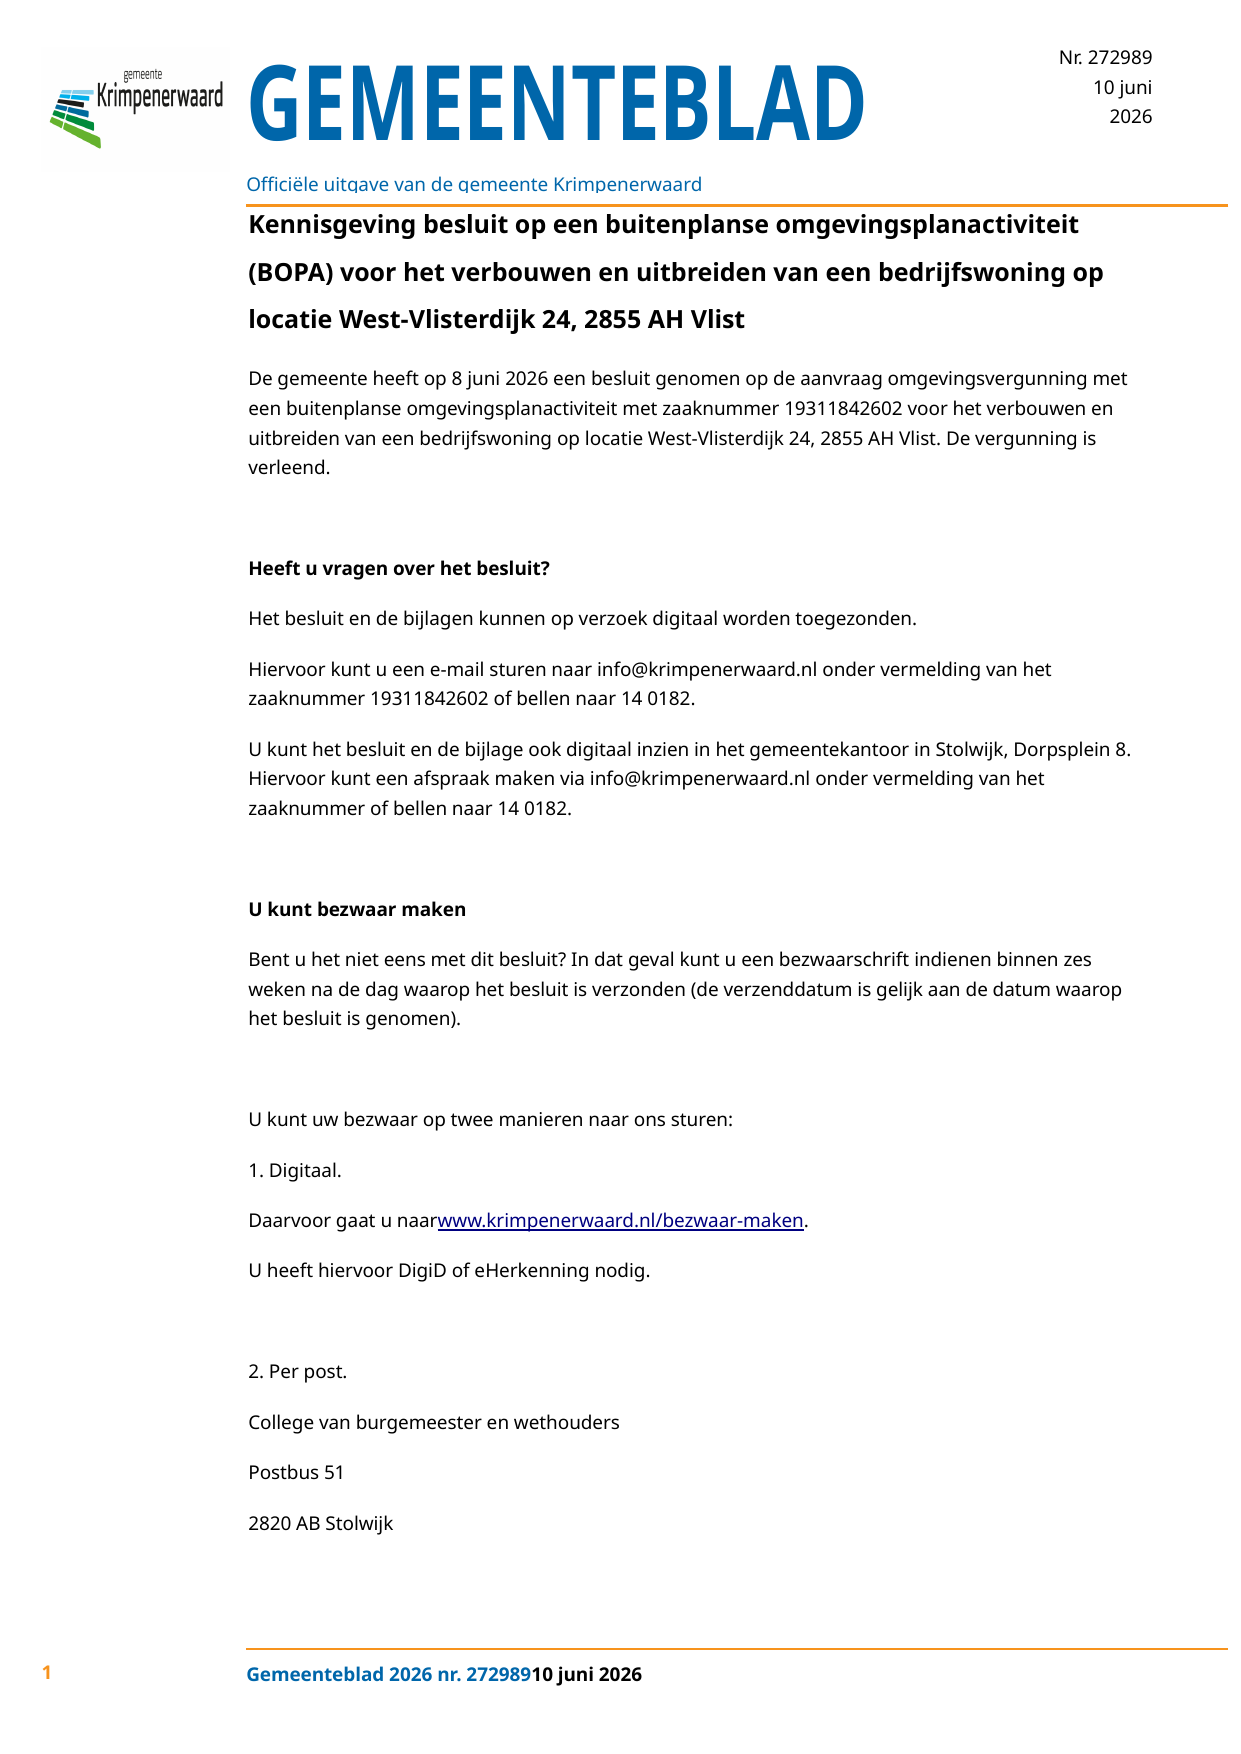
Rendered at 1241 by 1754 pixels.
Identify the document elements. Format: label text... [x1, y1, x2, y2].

text 2820 AB Stolwijk [248, 1510, 1152, 1535]
text De gemeente heeft op 8 juni 2026 een besluit genomen op de aanvraag omgevingsvergunning met een buitenplanse omgevingsplanactiviteit met zaaknummer 19311842602 voor het verbouwen en uitbreiden van een bedrijfswoning op locatie West-Vlisterdijk 24, 2855 AH Vlist. De vergunning is verleend. [248, 366, 1152, 480]
text 2. Per post. [248, 1358, 1152, 1384]
text 1. Digitaal. [248, 1157, 1152, 1182]
picture [41, 47, 231, 172]
text U kunt bezwaar maken [248, 896, 1152, 922]
text Bent u het niet eens met dit besluit? In dat geval kunt u een bezwaarschrift indienen binnen zes weken na de dag waarop het besluit is verzonden (de verzenddatum is gelijk aan de datum waarop het besluit is genomen). [248, 946, 1152, 1031]
text U heeft hiervoor DigiD of eHerkenning nodig. [248, 1258, 1152, 1283]
text U kunt het besluit en de bijlage ook digitaal inzien in het gemeentekantoor in Stolwijk, Dorpsplein 8. Hiervoor kunt een afspraak maken via info@krimpenerwaard.nl onder vermelding van het zaaknummer of bellen naar 14 0182. [248, 736, 1152, 821]
text Het besluit en de bijlagen kunnen op verzoek digitaal worden toegezonden. [248, 606, 1152, 631]
text Hiervoor kunt u een e-mail sturen naar info@krimpenerwaard.nl onder vermelding van het zaaknummer 19311842602 of bellen naar 14 0182. [248, 656, 1152, 711]
text Postbus 51 [248, 1459, 1152, 1485]
text Kennisgeving besluit op een buitenplanse omgevingsplanactiviteit (BOPA) voor het verbouwen en uitbreiden van een bedrijfswoning op locatie West-Vlisterdijk 24, 2855 AH Vlist [248, 207, 1152, 336]
text U kunt uw bezwaar op twee manieren naar ons sturen: [248, 1106, 1152, 1132]
text Daarvoor gaat u naarwww.krimpenerwaard.nl/bezwaar-maken. [248, 1207, 1152, 1233]
text College van burgemeester en wethouders [248, 1409, 1152, 1434]
text Heeft u vragen over het besluit? [248, 555, 1152, 581]
